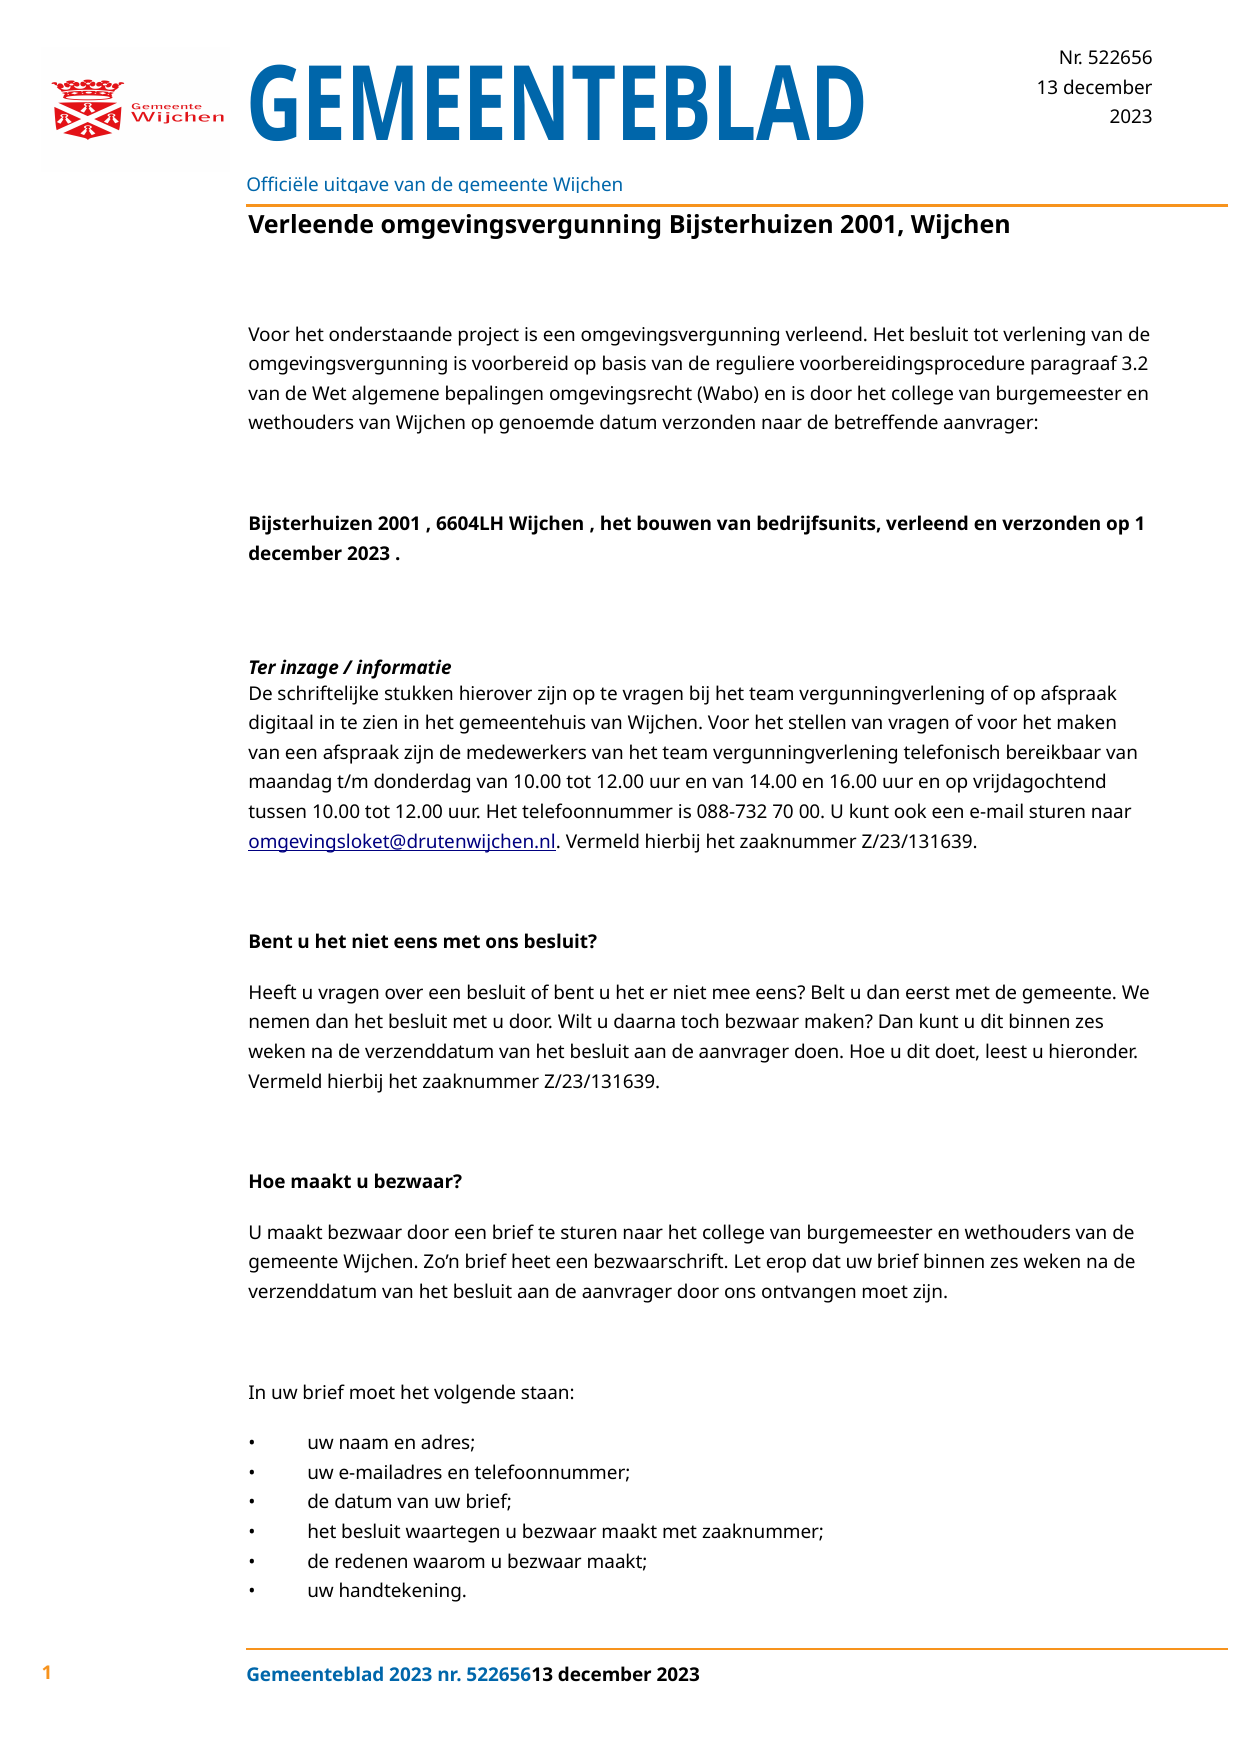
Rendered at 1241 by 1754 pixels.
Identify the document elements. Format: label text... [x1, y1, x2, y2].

picture [41, 47, 231, 172]
text Hoe maakt u bezwaar? [248, 1169, 1152, 1194]
text Bijsterhuizen 2001 , 6604LH Wijchen , het bouwen van bedrijfsunits, verleend en verzonden op 1 december 2023 . [248, 510, 1152, 566]
list uw e-mailadres en telefoonnummer; [248, 1459, 1152, 1485]
list de redenen waarom u bezwaar maakt; [248, 1548, 1152, 1574]
text Ter inzage / informatie [248, 654, 1152, 680]
text De schriftelijke stukken hierover zijn op te vragen bij het team vergunningverlening of op afspraak digitaal in te zien in het gemeentehuis van Wijchen. Voor het stellen van vragen of voor het maken van een afspraak zijn de medewerkers van het team vergunningverlening telefonisch bereikbaar van maandag t/m donderdag van 10.00 tot 12.00 uur en van 14.00 en 16.00 uur en op vrijdagochtend tussen 10.00 tot 12.00 uur. Het telefoonnummer is 088-732 70 00. U kunt ook een e-mail sturen naar omgevingsloket@drutenwijchen.nl. Vermeld hierbij het zaaknummer Z/23/131639. [248, 680, 1152, 854]
list het besluit waartegen u bezwaar maakt met zaaknummer; [248, 1518, 1152, 1544]
text Heeft u vragen over een besluit of bent u het er niet mee eens? Belt u dan eerst met de gemeente. We nemen dan het besluit met u door. Wilt u daarna toch bezwaar maken? Dan kunt u dit binnen zes weken na de verzenddatum van het besluit aan de aanvrager doen. Hoe u dit doet, leest u hieronder. Vermeld hierbij het zaaknummer Z/23/131639. [248, 979, 1152, 1094]
list de datum van uw brief; [248, 1489, 1152, 1514]
text Voor het onderstaande project is een omgevingsvergunning verleend. Het besluit tot verlening van de omgevingsvergunning is voorbereid op basis van de reguliere voorbereidingsprocedure paragraaf 3.2 van de Wet algemene bepalingen omgevingsrecht (Wabo) en is door het college van burgemeester en wethouders van Wijchen op genoemde datum verzonden naar de betreffende aanvrager: [248, 321, 1152, 435]
text In uw brief moet het volgende staan: [248, 1379, 1152, 1405]
list uw naam en adres; [248, 1429, 1152, 1455]
text Verleende omgevingsvergunning Bijsterhuizen 2001, Wijchen [248, 207, 1152, 241]
text Bent u het niet eens met ons besluit? [248, 929, 1152, 954]
text U maakt bezwaar door een brief te sturen naar het college van burgemeester en wethouders van de gemeente Wijchen. Zo’n brief heet een bezwaarschrift. Let erop dat uw brief binnen zes weken na de verzenddatum van het besluit aan de aanvrager door ons ontvangen moet zijn. [248, 1219, 1152, 1304]
list uw handtekening. [248, 1577, 1152, 1603]
